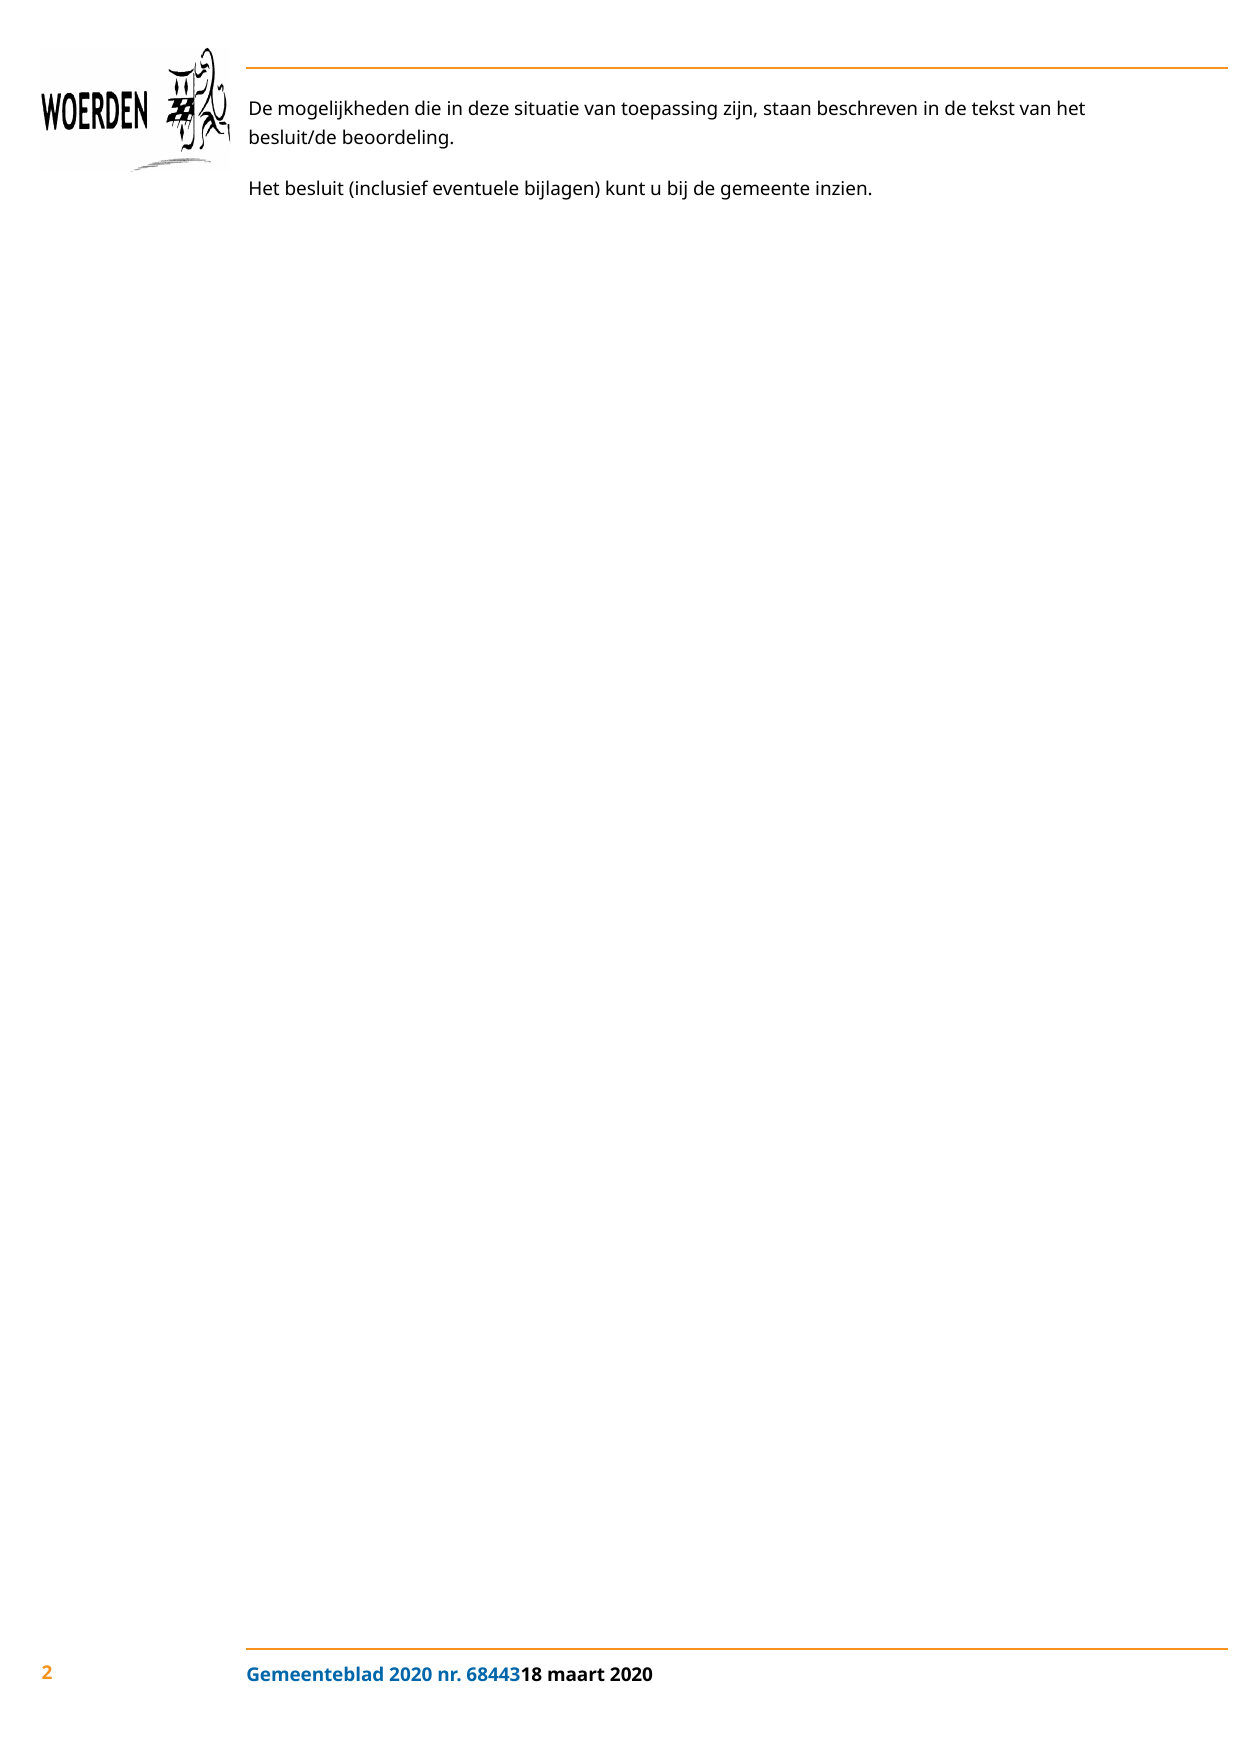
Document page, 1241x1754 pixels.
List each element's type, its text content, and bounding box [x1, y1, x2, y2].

text De mogelijkheden die in deze situatie van toepassing zijn, staan beschreven in de tekst van het besluit/de beoordeling. [248, 95, 1152, 150]
text Het besluit (inclusief eventuele bijlagen) kunt u bij de gemeente inzien. [248, 175, 1152, 201]
picture [41, 47, 231, 172]
